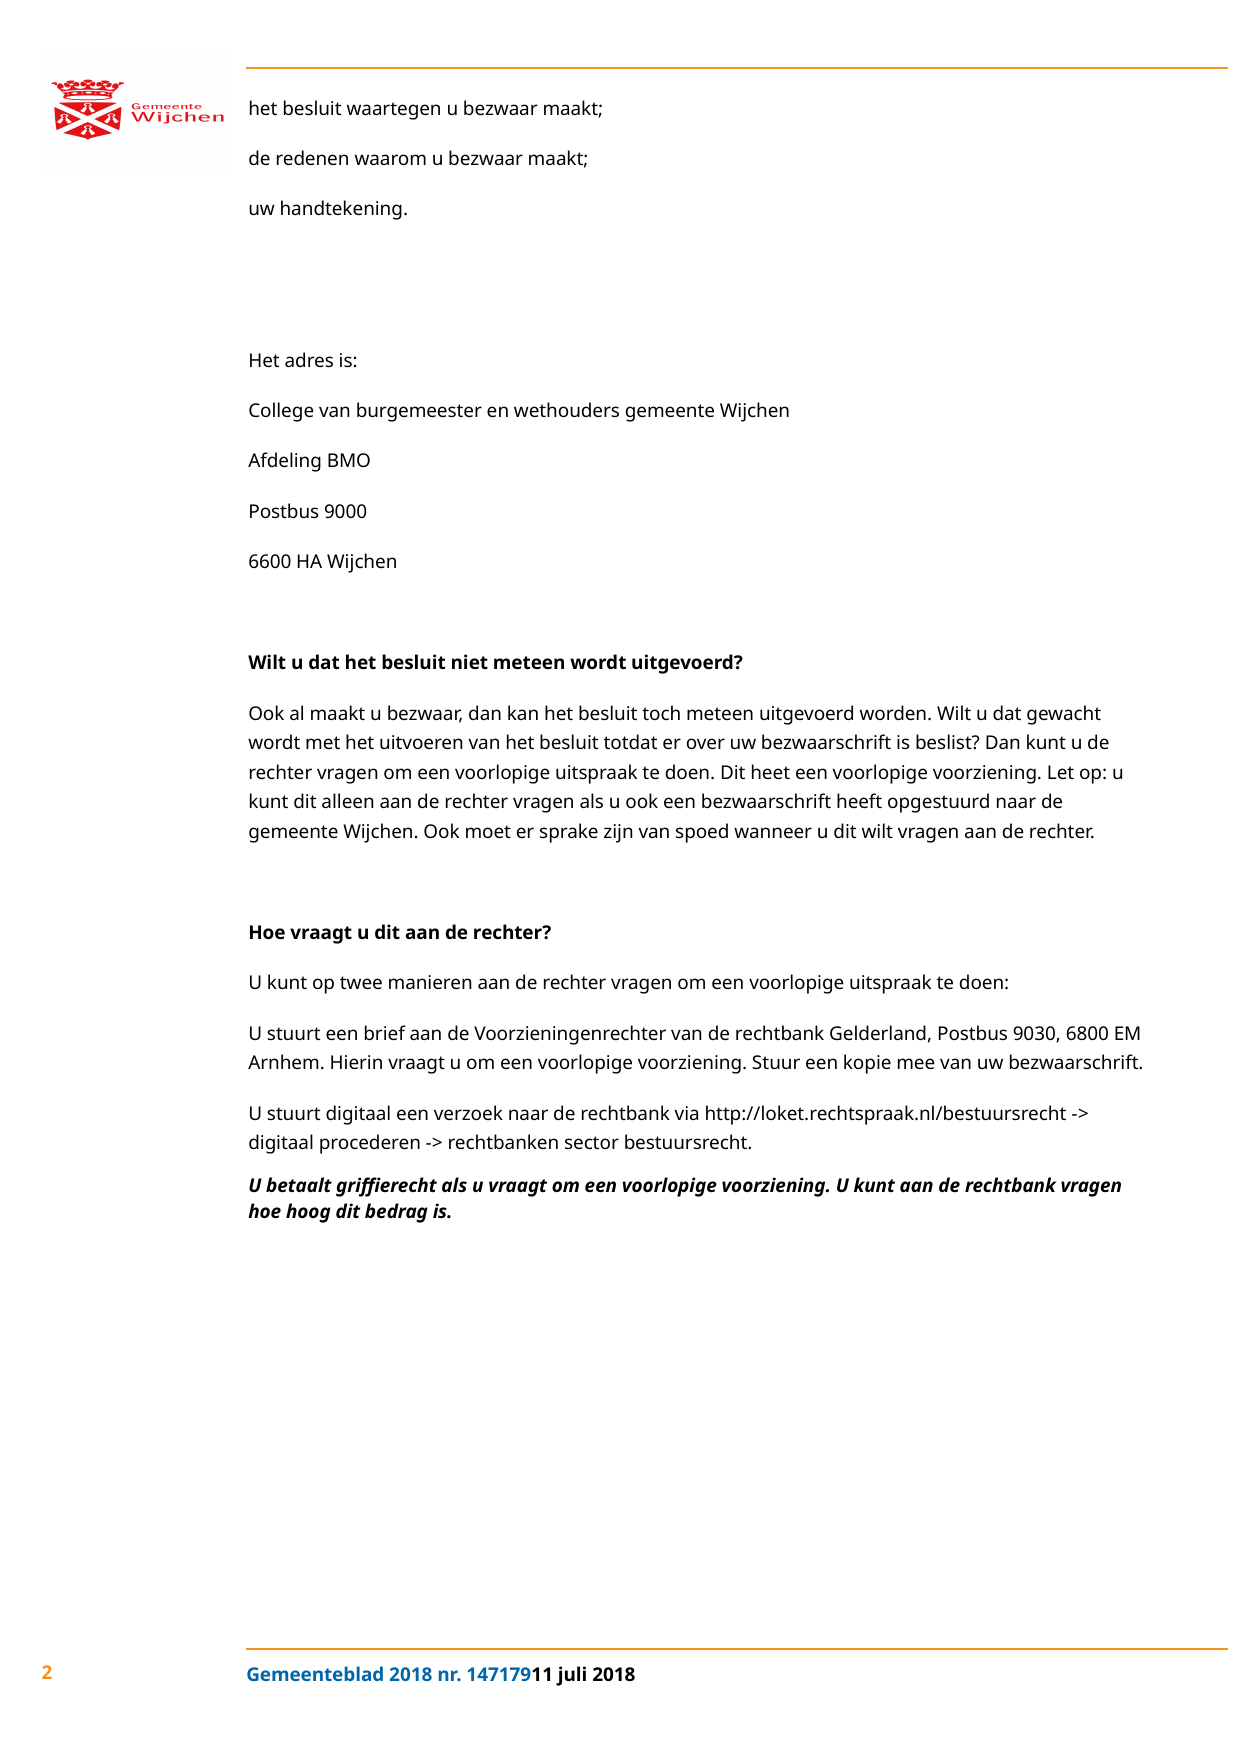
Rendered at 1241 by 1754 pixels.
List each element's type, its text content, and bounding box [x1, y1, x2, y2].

text de redenen waarom u bezwaar maakt; [248, 145, 1152, 171]
text 6600 HA Wijchen [248, 548, 1152, 574]
picture [41, 47, 231, 172]
text het besluit waartegen u bezwaar maakt; [248, 95, 1152, 121]
text Het adres is: [248, 347, 1152, 373]
text U kunt op twee manieren aan de rechter vragen om een voorlopige uitspraak te doen: [248, 969, 1152, 995]
text Wilt u dat het besluit niet meteen wordt uitgevoerd? [248, 649, 1152, 675]
text Afdeling BMO [248, 448, 1152, 473]
text U stuurt digitaal een verzoek naar de rechtbank via http://loket.rechtspraak.nl/bestuursrecht -> digitaal procederen -> rechtbanken sector bestuursrecht. [248, 1100, 1152, 1155]
text uw handtekening. [248, 196, 1152, 221]
text College van burgemeester en wethouders gemeente Wijchen [248, 397, 1152, 423]
text U betaalt griffierecht als u vraagt om een voorlopige voorziening. U kunt aan de rechtbank vragen hoe hoog dit bedrag is. [248, 1172, 1152, 1224]
text U stuurt een brief aan de Voorzieningenrechter van de rechtbank Gelderland, Postbus 9030, 6800 EM Arnhem. Hierin vraagt u om een voorlopige voorziening. Stuur een kopie mee van uw bezwaarschrift. [248, 1020, 1152, 1075]
text Hoe vraagt u dit aan de rechter? [248, 919, 1152, 945]
text Ook al maakt u bezwaar, dan kan het besluit toch meteen uitgevoerd worden. Wilt u dat gewacht wordt met het uitvoeren van het besluit totdat er over uw bezwaarschrift is beslist? Dan kunt u de rechter vragen om een voorlopige uitspraak te doen. Dit heet een voorlopige voorziening. Let op: u kunt dit alleen aan de rechter vragen als u ook een bezwaarschrift heeft opgestuurd naar de gemeente Wijchen. Ook moet er sprake zijn van spoed wanneer u dit wilt vragen aan de rechter. [248, 700, 1152, 844]
text Postbus 9000 [248, 498, 1152, 524]
